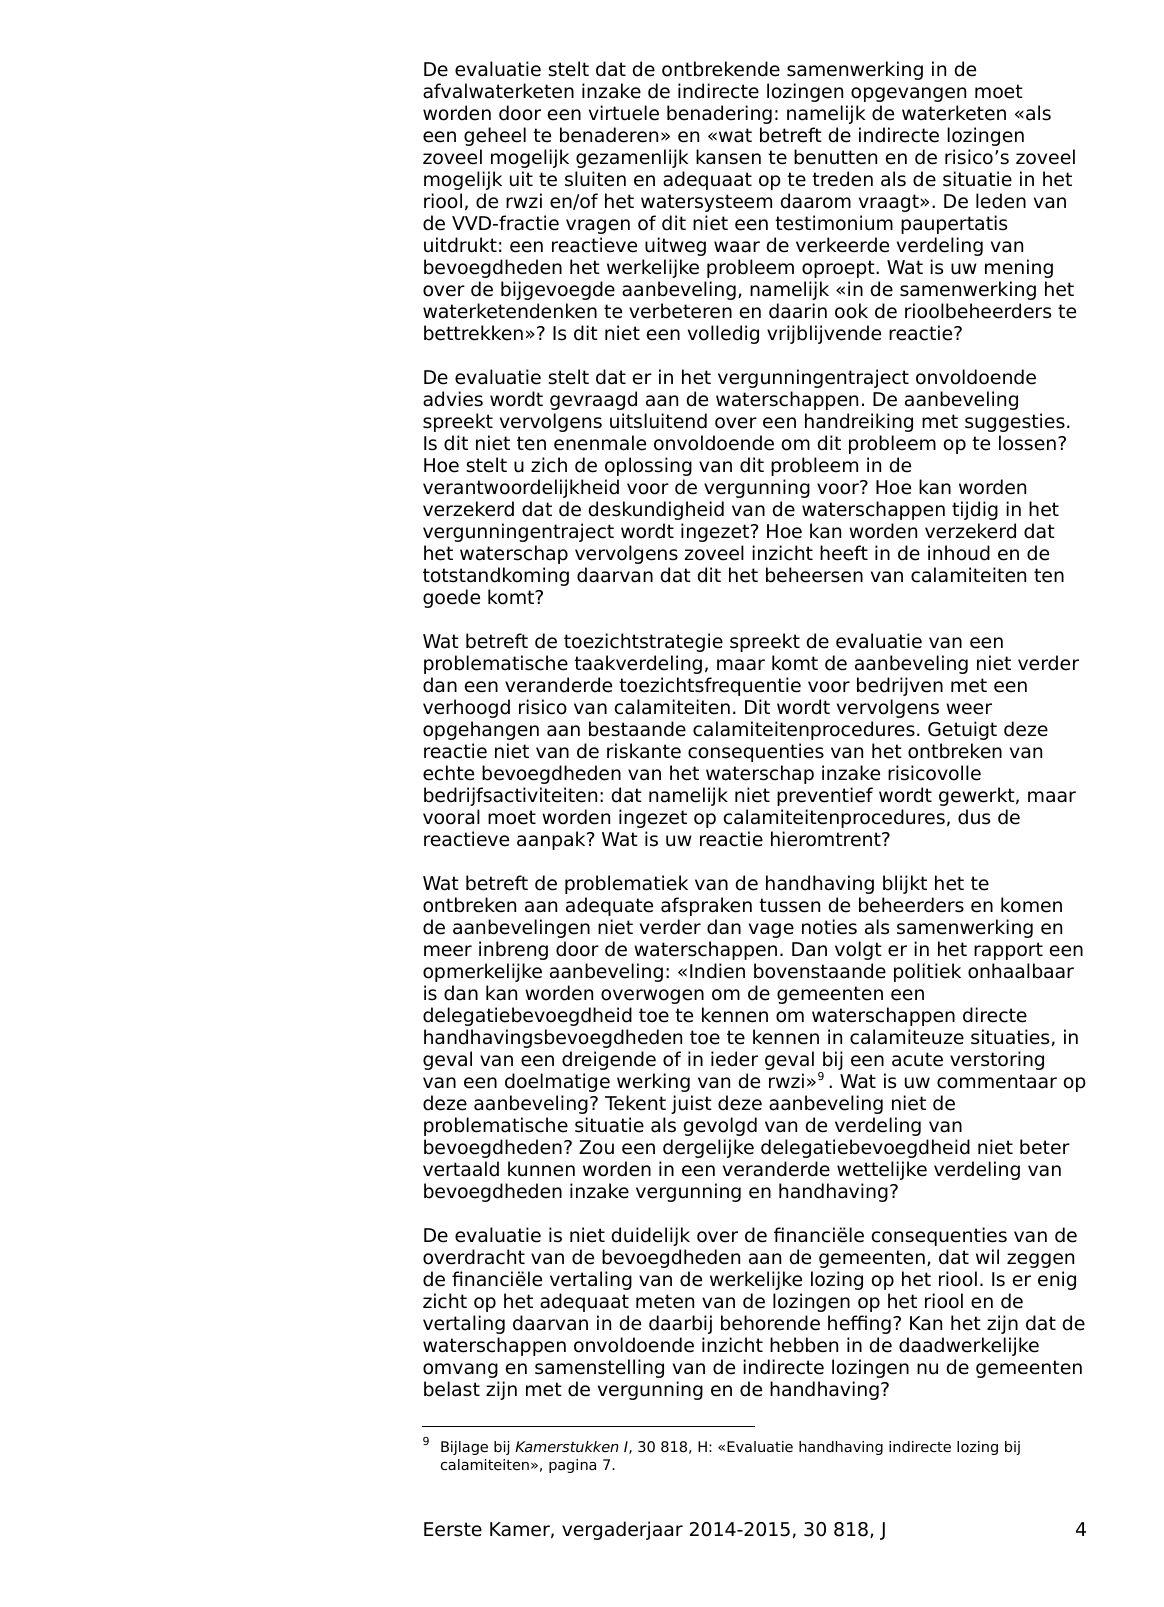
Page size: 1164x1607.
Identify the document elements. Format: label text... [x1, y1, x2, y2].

text Wat betreft de problematiek van de handhaving blijkt het te ontbreken aan adequate afspraken tussen de beheerders en komen de aanbevelingen niet verder dan vage noties als samenwerking en meer inbreng door de waterschappen. Dan volgt er in het rapport een opmerkelijke aanbeveling: «Indien bovenstaande politiek onhaalbaar is dan kan worden overwogen om de gemeenten een delegatiebevoegdheid toe te kennen om waterschappen directe handhavingsbevoegdheden toe te kennen in calamiteuze situaties, in geval van een dreigende of in ieder geval bij een acute verstoring van een doelmatige werking van de rwzi». Wat is uw commentaar op deze aanbeveling? Tekent juist deze aanbeveling niet de problematische situatie als gevolgd van de verdeling van bevoegdheden? Zou een dergelijke delegatiebevoegdheid niet beter vertaald kunnen worden in een veranderde wettelijke verdeling van bevoegdheden inzake vergunning en handhaving? [422, 873, 1087, 1203]
text De evaluatie stelt dat de ontbrekende samenwerking in de afvalwaterketen inzake de indirecte lozingen opgevangen moet worden door een virtuele benadering: namelijk de waterketen «als een geheel te benaderen» en «wat betreft de indirecte lozingen zoveel mogelijk gezamenlijk kansen te benutten en de risico’s zoveel mogelijk uit te sluiten en adequaat op te treden als de situatie in het riool, de rwzi en/of het watersysteem daarom vraagt». De leden van de VVD-fractie vragen of dit niet een testimonium paupertatis uitdrukt: een reactieve uitweg waar de verkeerde verdeling van bevoegdheden het werkelijke probleem oproept. Wat is uw mening over de bijgevoegde aanbeveling, namelijk «in de samenwerking het waterketendenken te verbeteren en daarin ook de rioolbeheerders te bettrekken»? Is dit niet een volledig vrijblijvende reactie? [422, 59, 1087, 345]
text Wat betreft de toezichtstrategie spreekt de evaluatie van een problematische taakverdeling, maar komt de aanbeveling niet verder dan een veranderde toezichtsfrequentie voor bedrijven met een verhoogd risico van calamiteiten. Dit wordt vervolgens weer opgehangen aan bestaande calamiteitenprocedures. Getuigt deze reactie niet van de riskante consequenties van het ontbreken van echte bevoegdheden van het waterschap inzake risicovolle bedrijfsactiviteiten: dat namelijk niet preventief wordt gewerkt, maar vooral moet worden ingezet op calamiteitenprocedures, dus de reactieve aanpak? Wat is uw reactie hieromtrent? [422, 631, 1087, 851]
text De evaluatie stelt dat er in het vergunningentraject onvoldoende advies wordt gevraagd aan de waterschappen. De aanbeveling spreekt vervolgens uitsluitend over een handreiking met suggesties. Is dit niet ten enenmale onvoldoende om dit probleem op te lossen? Hoe stelt u zich de oplossing van dit probleem in de verantwoordelijkheid voor de vergunning voor? Hoe kan worden verzekerd dat de deskundigheid van de waterschappen tijdig in het vergunningentraject wordt ingezet? Hoe kan worden verzekerd dat het waterschap vervolgens zoveel inzicht heeft in de inhoud en de totstandkoming daarvan dat dit het beheersen van calamiteiten ten goede komt? [422, 367, 1087, 609]
text De evaluatie is niet duidelijk over de financiële consequenties van de overdracht van de bevoegdheden aan de gemeenten, dat wil zeggen de financiële vertaling van de werkelijke lozing op het riool. Is er enig zicht op het adequaat meten van de lozingen op het riool en de vertaling daarvan in de daarbij behorende heffing? Kan het zijn dat de waterschappen onvoldoende inzicht hebben in de daadwerkelijke omvang en samenstelling van de indirecte lozingen nu de gemeenten belast zijn met de vergunning en de handhaving? [422, 1225, 1087, 1401]
text Bijlage bij Kamerstukken I, 30 818, H: «Evaluatie handhaving indirecte lozing bij calamiteiten», pagina 7. [422, 1435, 1087, 1474]
